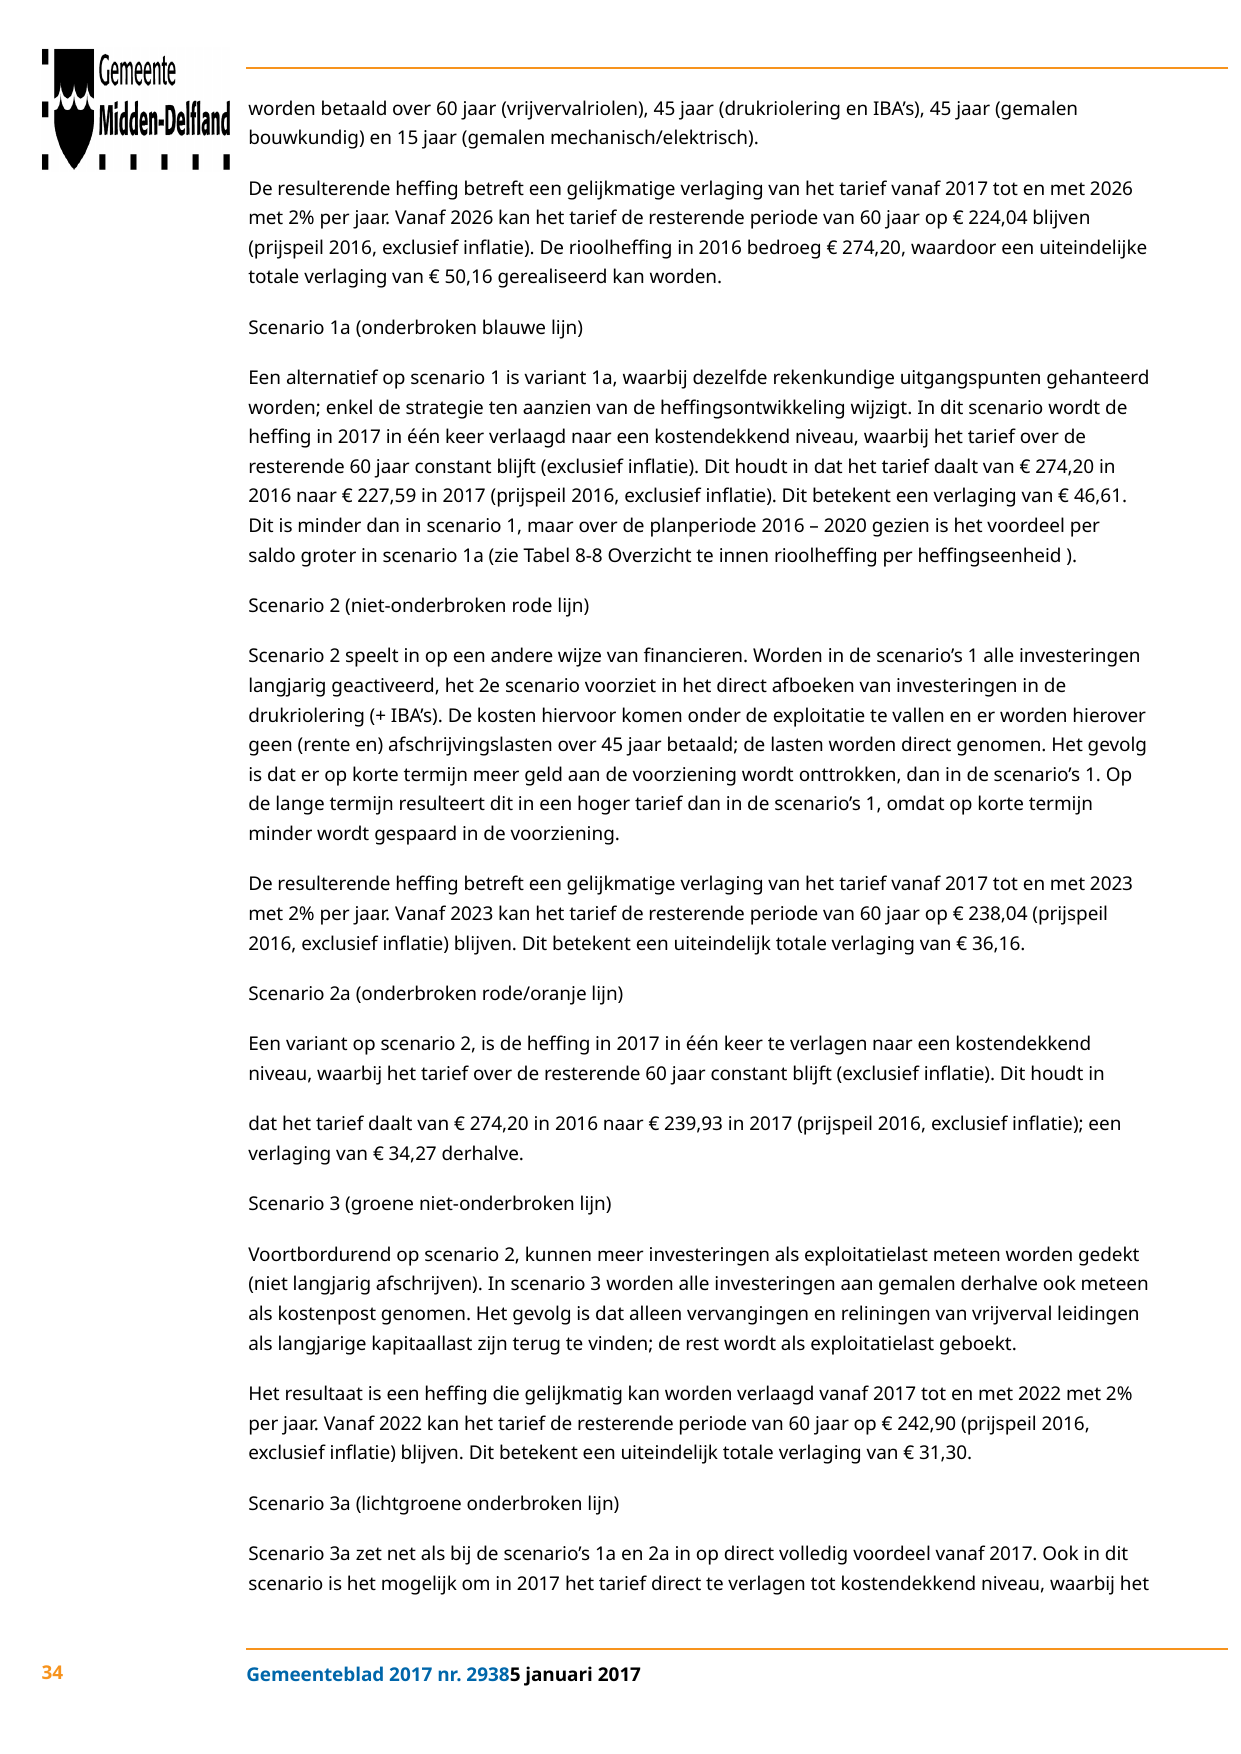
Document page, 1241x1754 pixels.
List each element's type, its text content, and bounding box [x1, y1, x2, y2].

text worden betaald over 60 jaar (vrijvervalriolen), 45 jaar (drukriolering en IBA’s), 45 jaar (gemalen bouwkundig) en 15 jaar (gemalen mechanisch/elektrisch). [248, 95, 1152, 150]
text Voortbordurend op scenario 2, kunnen meer investeringen als exploitatielast meteen worden gedekt (niet langjarig afschrijven). In scenario 3 worden alle investeringen aan gemalen derhalve ook meteen als kostenpost genomen. Het gevolg is dat alleen vervangingen en reliningen van vrijverval leidingen als langjarige kapitaallast zijn terug te vinden; de rest wordt als exploitatielast geboekt. [248, 1241, 1152, 1356]
text Een alternatief op scenario 1 is variant 1a, waarbij dezelfde rekenkundige uitgangspunten gehanteerd worden; enkel de strategie ten aanzien van de heffingsontwikkeling wijzigt. In dit scenario wordt de heffing in 2017 in één keer verlaagd naar een kostendekkend niveau, waarbij het tarief over de resterende 60 jaar constant blijft (exclusief inflatie). Dit houdt in dat het tarief daalt van € 274,20 in 2016 naar € 227,59 in 2017 (prijspeil 2016, exclusief inflatie). Dit betekent een verlaging van € 46,61. Dit is minder dan in scenario 1, maar over de planperiode 2016 – 2020 gezien is het voordeel per saldo groter in scenario 1a (zie Tabel 8-8 Overzicht te innen rioolheffing per heffingseenheid ). [248, 364, 1152, 568]
text Een variant op scenario 2, is de heffing in 2017 in één keer te verlagen naar een kostendekkend niveau, waarbij het tarief over de resterende 60 jaar constant blijft (exclusief inflatie). Dit houdt in [248, 1031, 1152, 1086]
text De resulterende heffing betreft een gelijkmatige verlaging van het tarief vanaf 2017 tot en met 2026 met 2% per jaar. Vanaf 2026 kan het tarief de resterende periode van 60 jaar op € 224,04 blijven (prijspeil 2016, exclusief inflatie). De rioolheffing in 2016 bedroeg € 274,20, waardoor een uiteindelijke totale verlaging van € 50,16 gerealiseerd kan worden. [248, 175, 1152, 289]
text Scenario 2 speelt in op een andere wijze van financieren. Worden in de scenario’s 1 alle investeringen langjarig geactiveerd, het 2e scenario voorziet in het direct afboeken van investeringen in de drukriolering (+ IBA’s). De kosten hiervoor komen onder de exploitatie te vallen en er worden hierover geen (rente en) afschrijvingslasten over 45 jaar betaald; de lasten worden direct genomen. Het gevolg is dat er op korte termijn meer geld aan de voorziening wordt onttrokken, dan in de scenario’s 1. Op de lange termijn resulteert dit in een hoger tarief dan in de scenario’s 1, omdat op korte termijn minder wordt gespaard in de voorziening. [248, 643, 1152, 846]
text Scenario 2 (niet-onderbroken rode lijn) [248, 592, 1152, 618]
text dat het tarief daalt van € 274,20 in 2016 naar € 239,93 in 2017 (prijspeil 2016, exclusief inflatie); een verlaging van € 34,27 derhalve. [248, 1111, 1152, 1166]
text Scenario 1a (onderbroken blauwe lijn) [248, 314, 1152, 340]
text Scenario 3 (groene niet-onderbroken lijn) [248, 1191, 1152, 1216]
text Scenario 3a (lichtgroene onderbroken lijn) [248, 1490, 1152, 1516]
text De resulterende heffing betreft een gelijkmatige verlaging van het tarief vanaf 2017 tot en met 2023 met 2% per jaar. Vanaf 2023 kan het tarief de resterende periode van 60 jaar op € 238,04 (prijspeil 2016, exclusief inflatie) blijven. Dit betekent een uiteindelijk totale verlaging van € 36,16. [248, 871, 1152, 956]
picture [41, 47, 231, 172]
text Het resultaat is een heffing die gelijkmatig kan worden verlaagd vanaf 2017 tot en met 2022 met 2% per jaar. Vanaf 2022 kan het tarief de resterende periode van 60 jaar op € 242,90 (prijspeil 2016, exclusief inflatie) blijven. Dit betekent een uiteindelijk totale verlaging van € 31,30. [248, 1380, 1152, 1465]
text Scenario 2a (onderbroken rode/oranje lijn) [248, 980, 1152, 1006]
text Scenario 3a zet net als bij de scenario’s 1a en 2a in op direct volledig voordeel vanaf 2017. Ook in dit scenario is het mogelijk om in 2017 het tarief direct te verlagen tot kostendekkend niveau, waarbij het [248, 1540, 1152, 1596]
